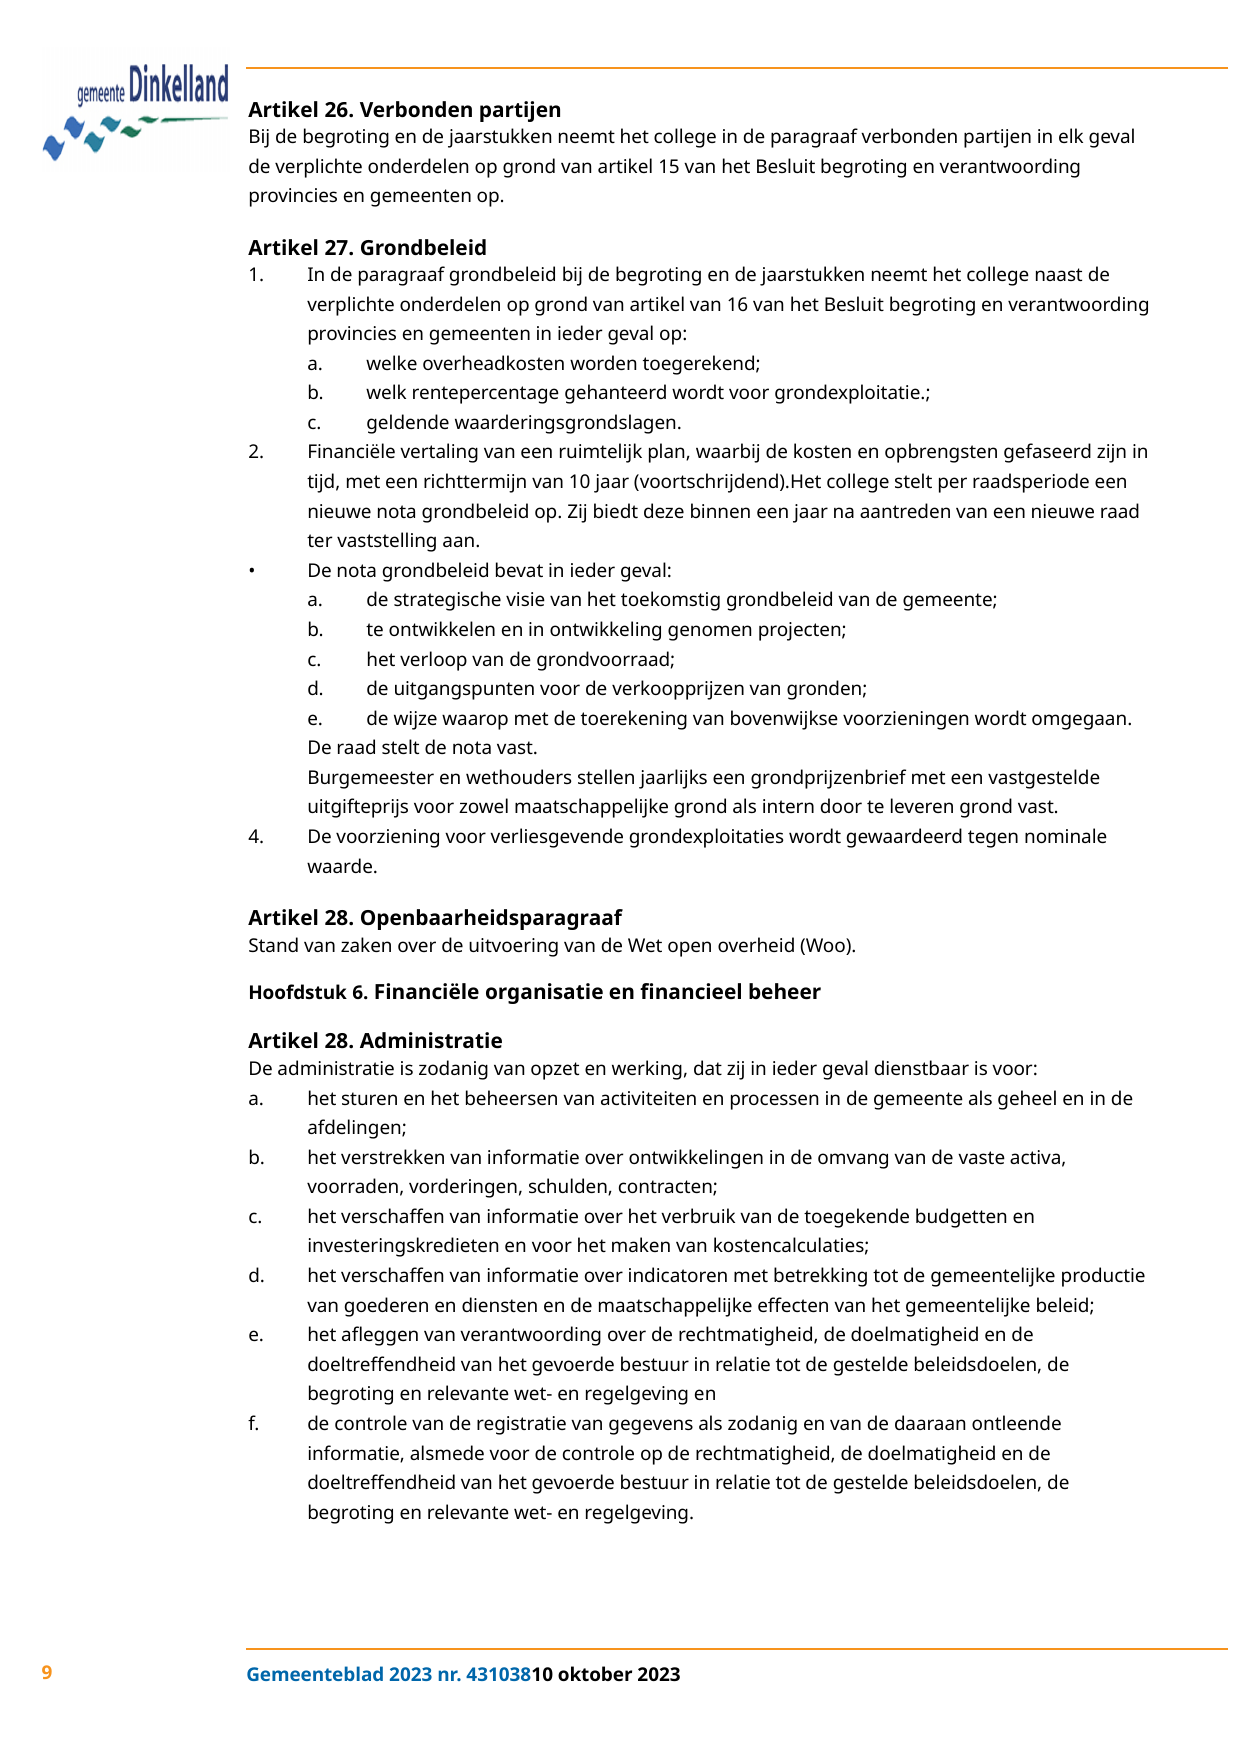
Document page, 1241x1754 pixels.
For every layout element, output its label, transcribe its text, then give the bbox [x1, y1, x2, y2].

text Artikel 28. Administratie [248, 1027, 1152, 1055]
list De voorziening voor verliesgevende grondexploitaties wordt gewaardeerd tegen nominale waarde. [248, 823, 1152, 879]
list de controle van de registratie van gegevens als zodanig en van de daaraan ontleende informatie, alsmede voor de controle op de rechtmatigheid, de doelmatigheid en de doeltreffendheid van het gevoerde bestuur in relatie tot de gestelde beleidsdoelen, de begroting en relevante wet- en regelgeving. [248, 1410, 1152, 1524]
list het verloop van de grondvoorraad; [307, 646, 1152, 672]
list welke overheadkosten worden toegerekend; [307, 350, 1152, 376]
picture [41, 47, 231, 172]
list de uitgangspunten voor de verkoopprijzen van gronden; [307, 675, 1152, 701]
list In de paragraaf grondbeleid bij de begroting en de jaarstukken neemt het college naast de verplichte onderdelen op grond van artikel van 16 van het Besluit begroting en verantwoording provincies en gemeenten in ieder geval op: [248, 261, 1152, 346]
list Financiële vertaling van een ruimtelijk plan, waarbij de kosten en opbrengsten gefaseerd zijn in tijd, met een richttermijn van 10 jaar (voortschrijdend).Het college stelt per raadsperiode een nieuwe nota grondbeleid op. Zij biedt deze binnen een jaar na aantreden van een nieuwe raad ter vaststelling aan. [248, 439, 1152, 553]
text Hoofdstuk 6. Financiële organisatie en financieel beheer [248, 977, 1152, 1006]
list geldende waarderingsgrondslagen. [307, 409, 1152, 435]
text Artikel 28. Openbaarheidsparagraaf [248, 903, 1152, 932]
list het verschaffen van informatie over indicatoren met betrekking tot de gemeentelijke productie van goederen en diensten en de maatschappelijke effecten van het gemeentelijke beleid; [248, 1262, 1152, 1317]
text Bij de begroting en de jaarstukken neemt het college in de paragraaf verbonden partijen in elk geval de verplichte onderdelen op grond van artikel 15 van het Besluit begroting en verantwoording provincies en gemeenten op. [248, 123, 1152, 208]
text De administratie is zodanig van opzet en werking, dat zij in ieder geval dienstbaar is voor: [248, 1055, 1152, 1081]
list De raad stelt de nota vast. [248, 734, 1152, 760]
text Artikel 27. Grondbeleid [248, 233, 1152, 261]
list het afleggen van verantwoording over de rechtmatigheid, de doelmatigheid en de doeltreffendheid van het gevoerde bestuur in relatie tot de gestelde beleidsdoelen, de begroting en relevante wet- en regelgeving en [248, 1321, 1152, 1406]
list te ontwikkelen en in ontwikkeling genomen projecten; [307, 616, 1152, 642]
list het sturen en het beheersen van activiteiten en processen in de gemeente als geheel en in de afdelingen; [248, 1085, 1152, 1140]
list het verschaffen van informatie over het verbruik van de toegekende budgetten en investeringskredieten en voor het maken van kostencalculaties; [248, 1203, 1152, 1258]
text Stand van zaken over de uitvoering van de Wet open overheid (Woo). [248, 932, 1152, 957]
list de strategische visie van het toekomstig grondbeleid van de gemeente; [307, 587, 1152, 612]
list Burgemeester en wethouders stellen jaarlijks een grondprijzenbrief met een vastgestelde uitgifteprijs voor zowel maatschappelijke grond als intern door te leveren grond vast. [248, 764, 1152, 819]
list De nota grondbeleid bevat in ieder geval: [248, 557, 1152, 583]
list het verstrekken van informatie over ontwikkelingen in de omvang van de vaste activa, voorraden, vorderingen, schulden, contracten; [248, 1144, 1152, 1199]
list de wijze waarop met de toerekening van bovenwijkse voorzieningen wordt omgegaan. [307, 705, 1152, 731]
list welk rentepercentage gehanteerd wordt voor grondexploitatie.; [307, 379, 1152, 405]
text Artikel 26. Verbonden partijen [248, 95, 1152, 123]
